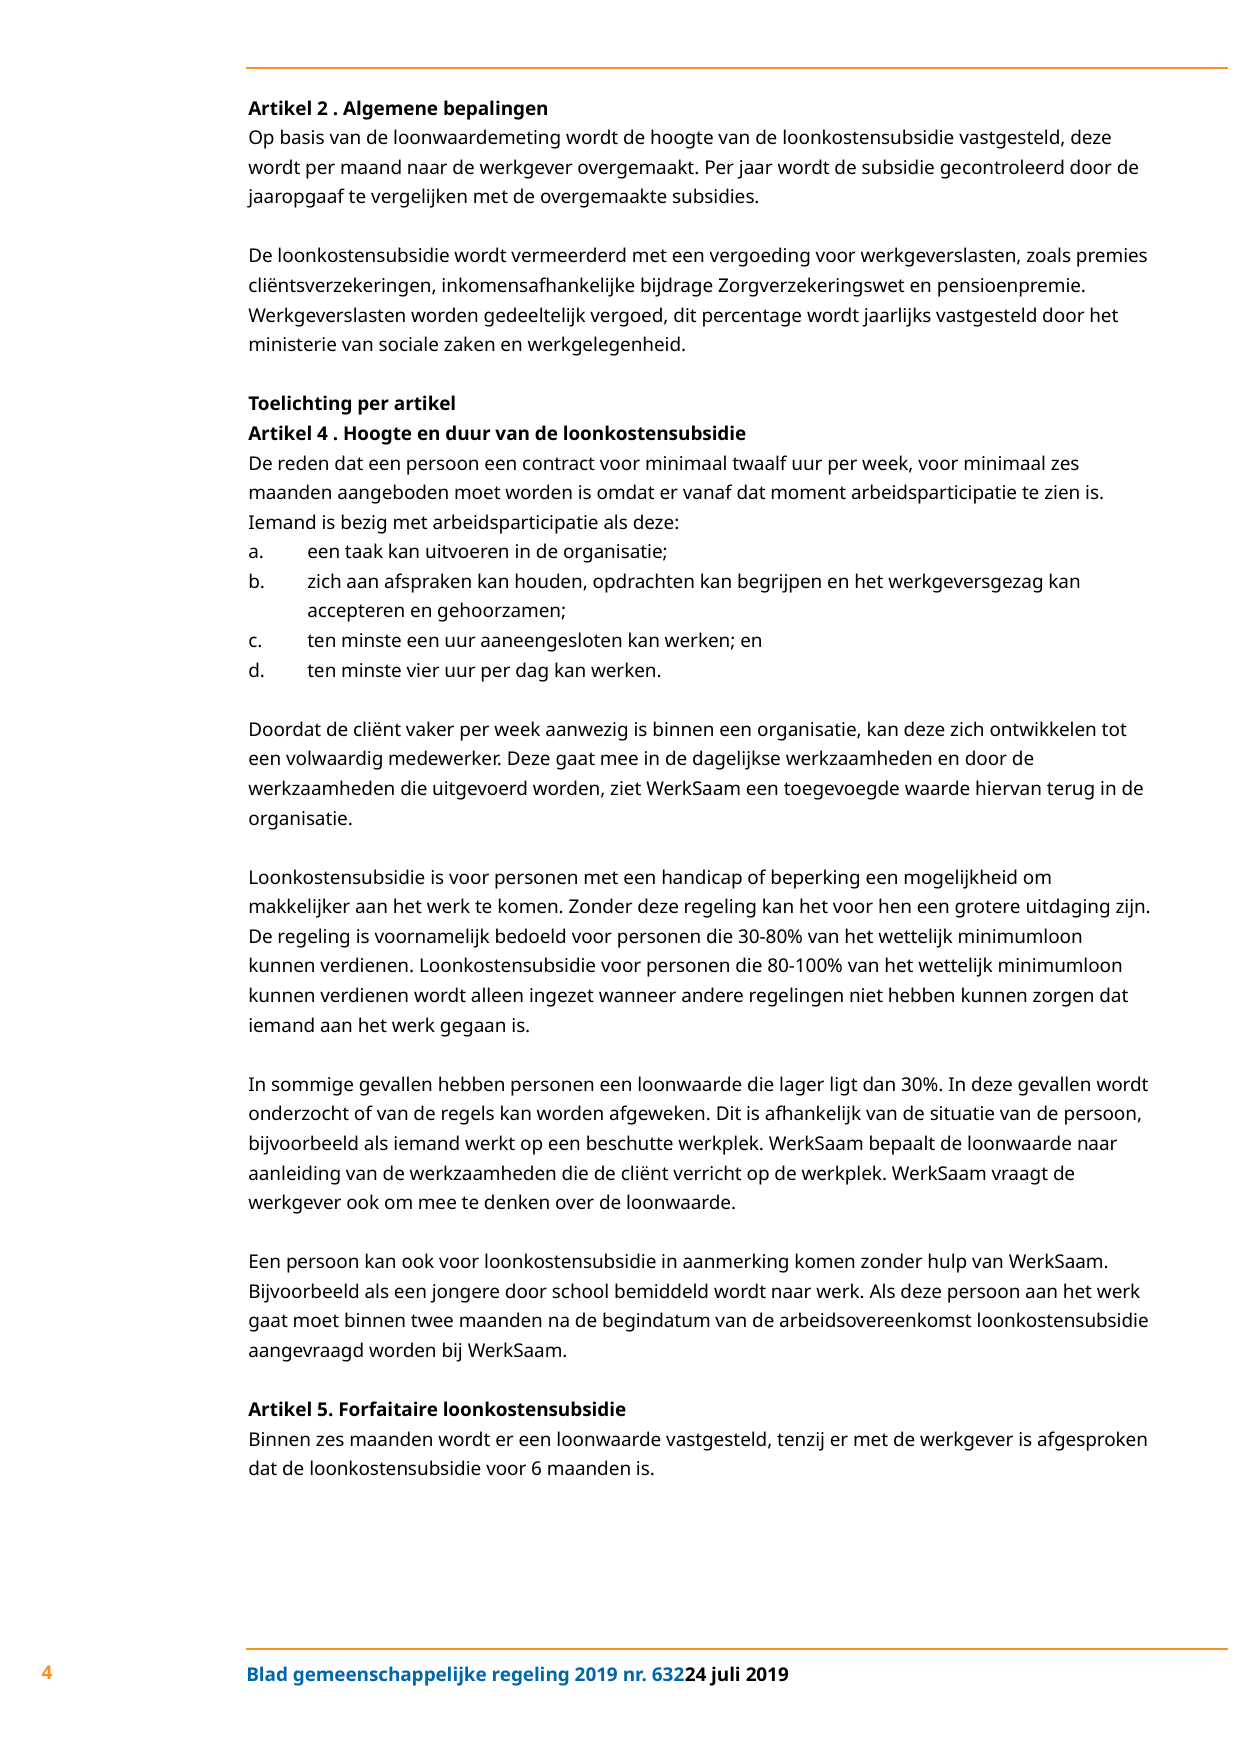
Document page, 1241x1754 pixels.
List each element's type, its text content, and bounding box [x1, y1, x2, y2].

text Toelichting per artikel [248, 391, 1152, 416]
text Artikel 2 . Algemene bepalingen [248, 95, 1152, 121]
text Loonkostensubsidie is voor personen met een handicap of beperking een mogelijkheid om makkelijker aan het werk te komen. Zonder deze regeling kan het voor hen een grotere uitdaging zijn. De regeling is voornamelijk bedoeld voor personen die 30-80% van het wettelijk minimumloon kunnen verdienen. Loonkostensubsidie voor personen die 80-100% van het wettelijk minimumloon kunnen verdienen wordt alleen ingezet wanneer andere regelingen niet hebben kunnen zorgen dat iemand aan het werk gegaan is. [248, 864, 1152, 1038]
text De loonkostensubsidie wordt vermeerderd met een vergoeding voor werkgeverslasten, zoals premies cliëntsverzekeringen, inkomensafhankelijke bijdrage Zorgverzekeringswet en pensioenpremie. Werkgeverslasten worden gedeeltelijk vergoed, dit percentage wordt jaarlijks vastgesteld door het ministerie van sociale zaken en werkgelegenheid. [248, 243, 1152, 357]
list zich aan afspraken kan houden, opdrachten kan begrijpen en het werkgeversgezag kan accepteren en gehoorzamen; [248, 568, 1152, 623]
text Artikel 5. Forfaitaire loonkostensubsidie [248, 1396, 1152, 1422]
text Een persoon kan ook voor loonkostensubsidie in aanmerking komen zonder hulp van WerkSaam. Bijvoorbeeld als een jongere door school bemiddeld wordt naar werk. Als deze persoon aan het werk gaat moet binnen twee maanden na de begindatum van de arbeidsovereenkomst loonkostensubsidie aangevraagd worden bij WerkSaam. [248, 1248, 1152, 1363]
list ten minste vier uur per dag kan werken. [248, 657, 1152, 683]
text Op basis van de loonwaardemeting wordt de hoogte van de loonkostensubsidie vastgesteld, deze wordt per maand naar de werkgever overgemaakt. Per jaar wordt de subsidie gecontroleerd door de jaaropgaaf te vergelijken met de overgemaakte subsidies. [248, 124, 1152, 209]
list ten minste een uur aaneengesloten kan werken; en [248, 627, 1152, 653]
text Artikel 4 . Hoogte en duur van de loonkostensubsidie [248, 420, 1152, 446]
text Binnen zes maanden wordt er een loonwaarde vastgesteld, tenzij er met de werkgever is afgesproken dat de loonkostensubsidie voor 6 maanden is. [248, 1426, 1152, 1481]
list een taak kan uitvoeren in de organisatie; [248, 538, 1152, 564]
text Doordat de cliënt vaker per week aanwezig is binnen een organisatie, kan deze zich ontwikkelen tot een volwaardig medewerker. Deze gaat mee in de dagelijkse werkzaamheden en door de werkzaamheden die uitgevoerd worden, ziet WerkSaam een toegevoegde waarde hiervan terug in de organisatie. [248, 716, 1152, 831]
picture [41, 47, 231, 172]
text In sommige gevallen hebben personen een loonwaarde die lager ligt dan 30%. In deze gevallen wordt onderzocht of van de regels kan worden afgeweken. Dit is afhankelijk van de situatie van de persoon, bijvoorbeeld als iemand werkt op een beschutte werkplek. WerkSaam bepaalt de loonwaarde naar aanleiding van de werkzaamheden die de cliënt verricht op de werkplek. WerkSaam vraagt de werkgever ook om mee te denken over de loonwaarde. [248, 1071, 1152, 1215]
text De reden dat een persoon een contract voor minimaal twaalf uur per week, voor minimaal zes maanden aangeboden moet worden is omdat er vanaf dat moment arbeidsparticipatie te zien is. Iemand is bezig met arbeidsparticipatie als deze: [248, 450, 1152, 535]
